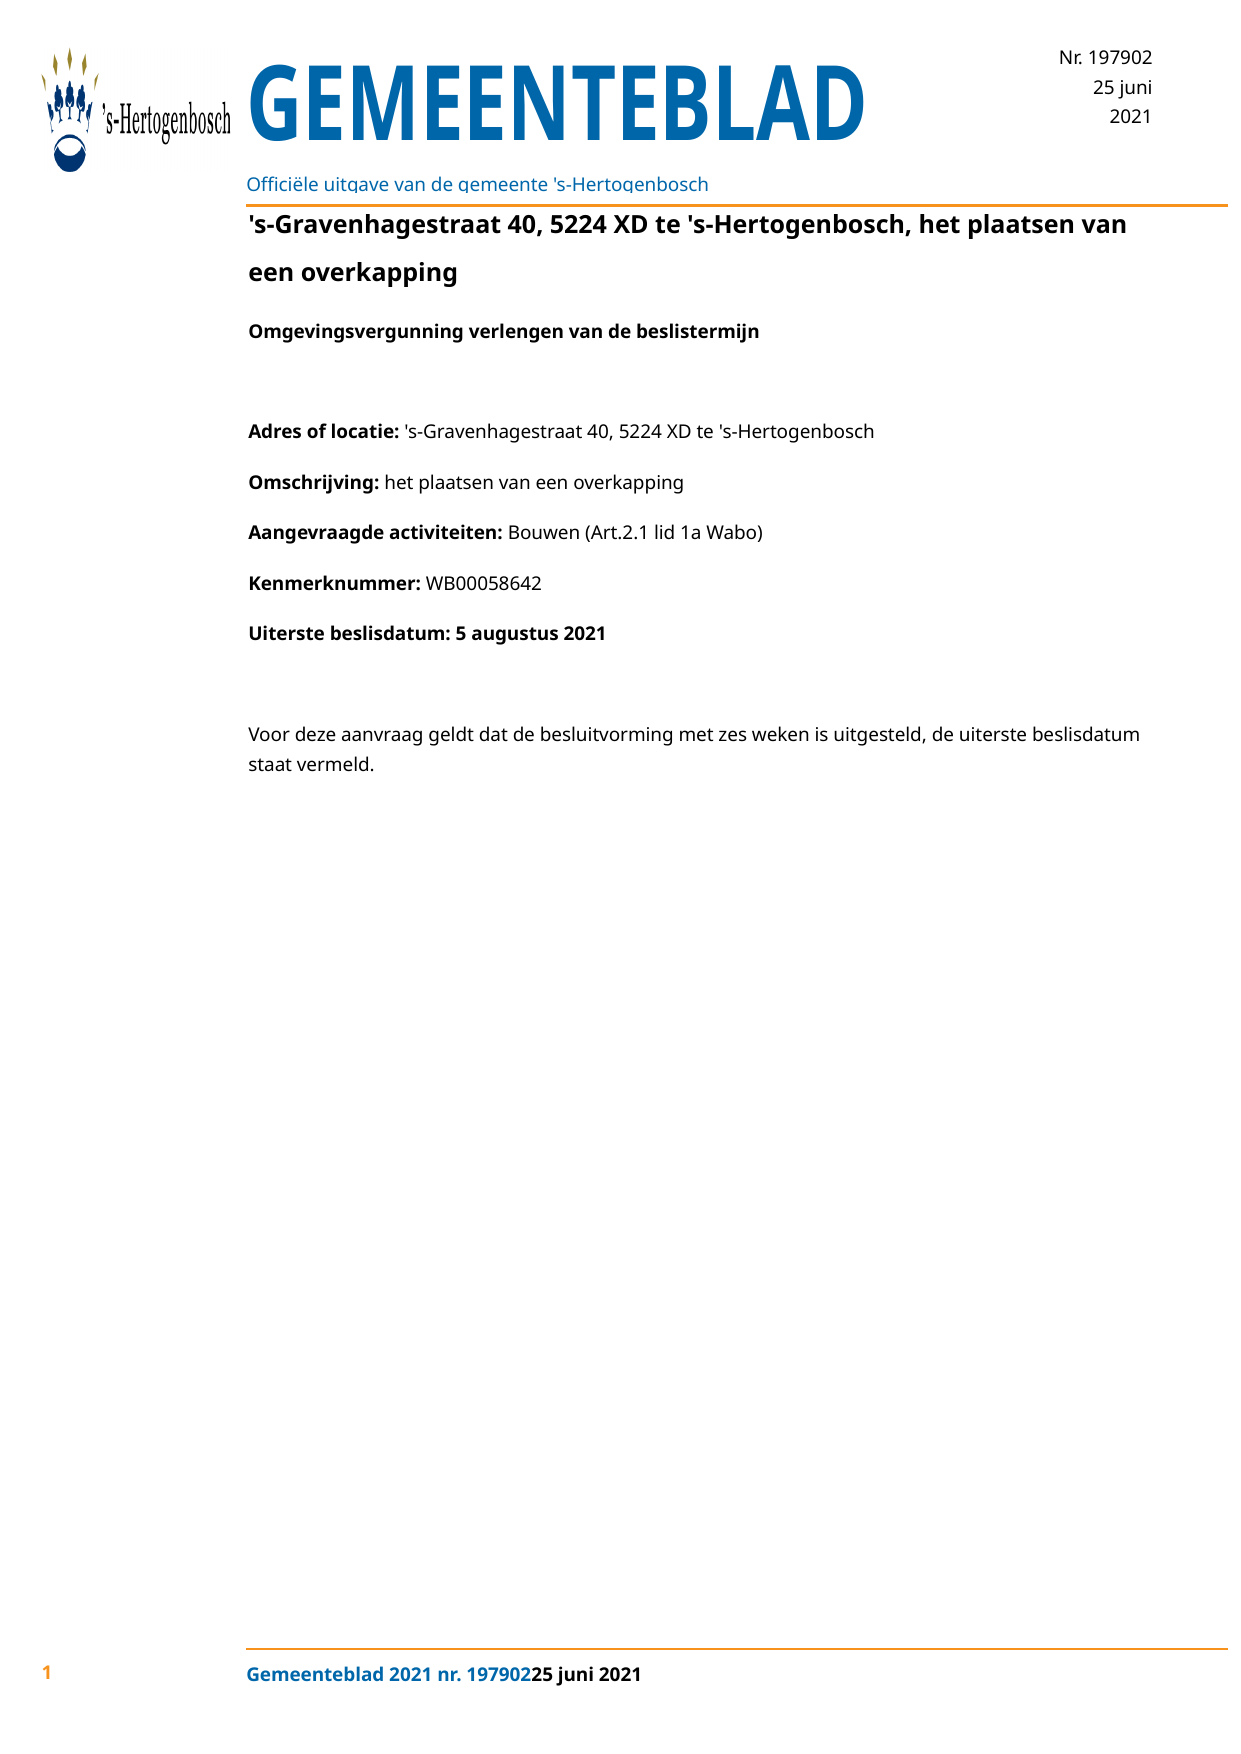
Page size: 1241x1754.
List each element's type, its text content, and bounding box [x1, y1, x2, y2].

text Voor deze aanvraag geldt dat de besluitvorming met zes weken is uitgesteld, de uiterste beslisdatum staat vermeld. [248, 721, 1152, 777]
text Omgevingsvergunning verlengen van de beslistermijn [248, 318, 1152, 344]
text 's-Gravenhagestraat 40, 5224 XD te 's-Hertogenbosch, het plaatsen van een overkapping [248, 207, 1152, 288]
text Omschrijving: het plaatsen van een overkapping [248, 469, 1152, 495]
text Adres of locatie: 's-Gravenhagestraat 40, 5224 XD te 's-Hertogenbosch [248, 419, 1152, 444]
text Kenmerknummer: WB00058642 [248, 570, 1152, 596]
text Aangevraagde activiteiten: Bouwen (Art.2.1 lid 1a Wabo) [248, 519, 1152, 545]
picture [41, 47, 231, 172]
text Uiterste beslisdatum: 5 augustus 2021 [248, 620, 1152, 646]
